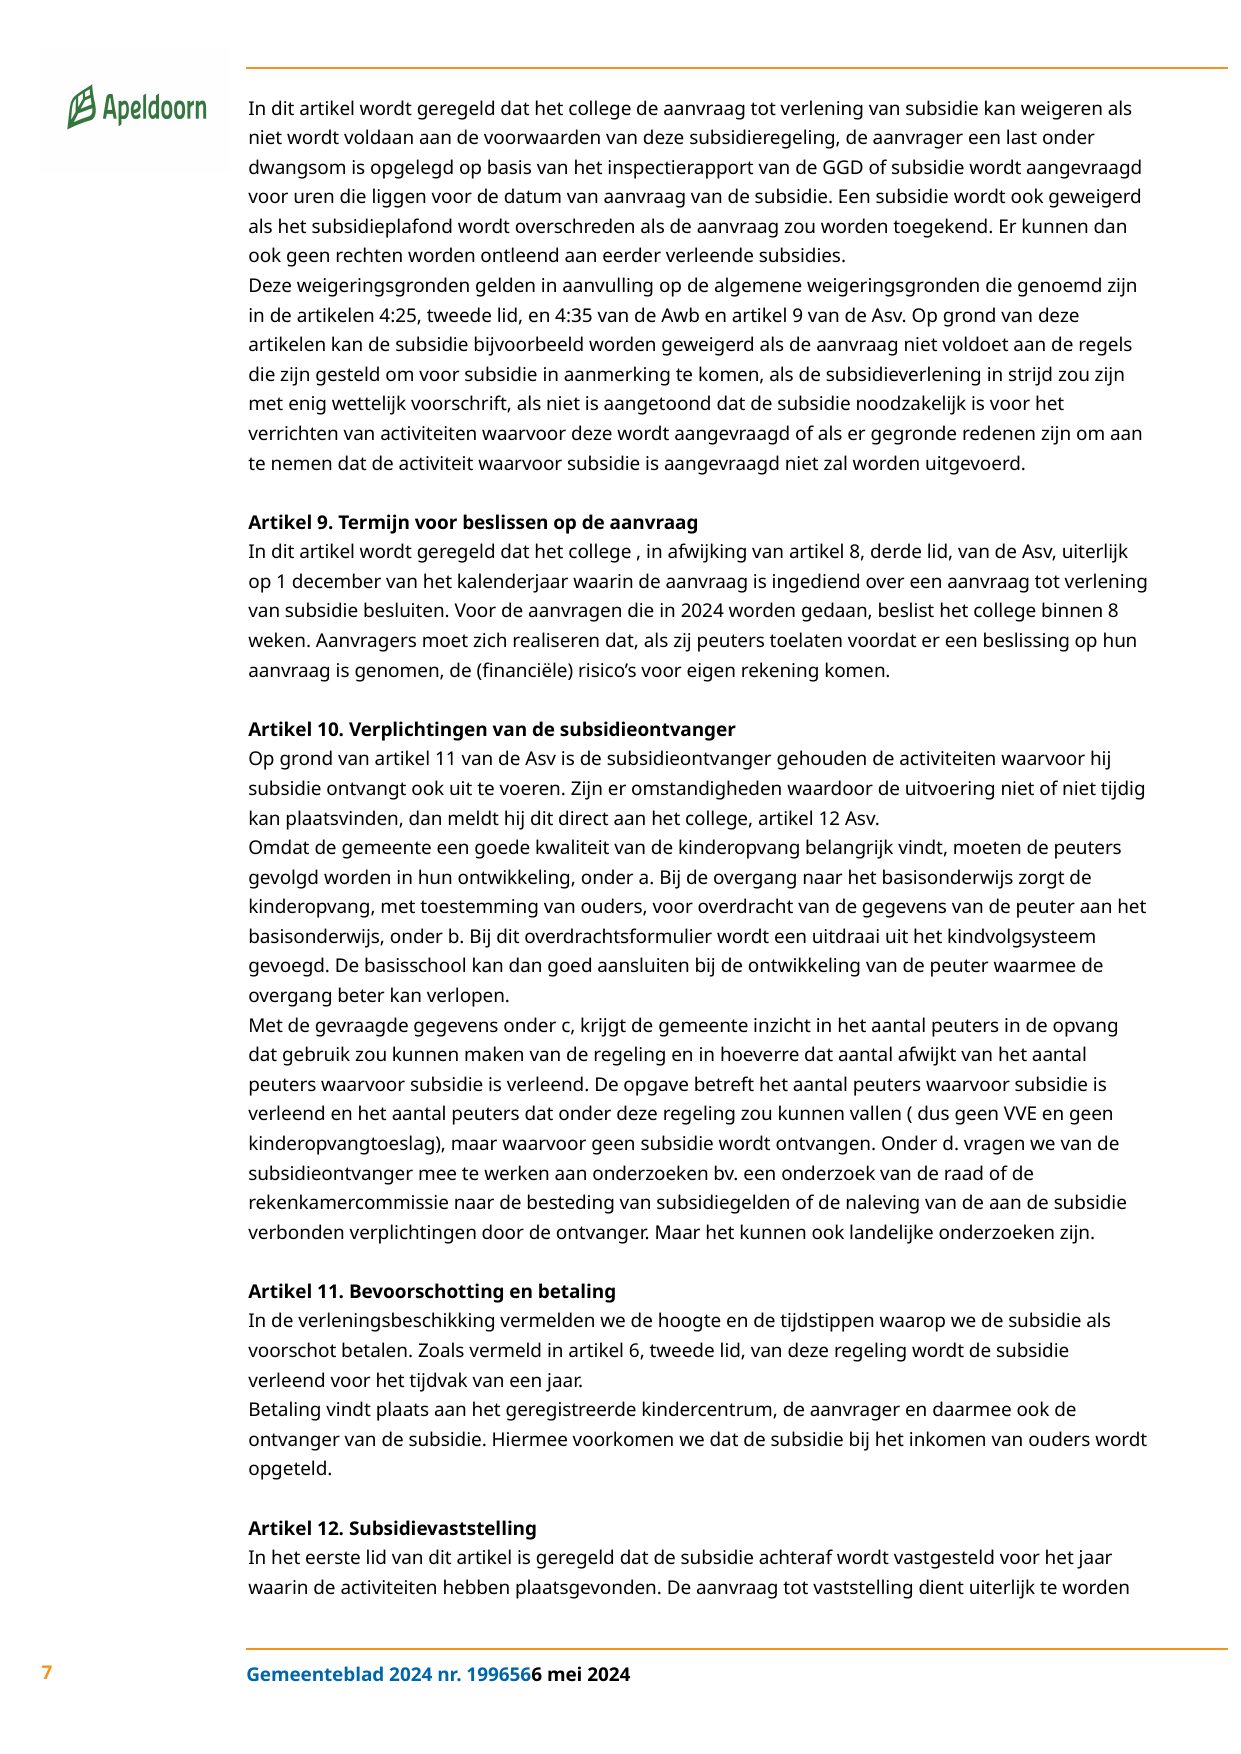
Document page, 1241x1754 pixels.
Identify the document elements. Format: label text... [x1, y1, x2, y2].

text Artikel 10. Verplichtingen van de subsidieontvanger [248, 716, 1152, 742]
text Artikel 9. Termijn voor beslissen op de aanvraag [248, 509, 1152, 535]
text In dit artikel wordt geregeld dat het college de aanvraag tot verlening van subsidie kan weigeren als niet wordt voldaan aan de voorwaarden van deze subsidieregeling, de aanvrager een last onder dwangsom is opgelegd op basis van het inspectierapport van de GGD of subsidie wordt aangevraagd voor uren die liggen voor de datum van aanvraag van de subsidie. Een subsidie wordt ook geweigerd als het subsidieplafond wordt overschreden als de aanvraag zou worden toegekend. Er kunnen dan ook geen rechten worden ontleend aan eerder verleende subsidies. [248, 95, 1152, 268]
text Deze weigeringsgronden gelden in aanvulling op de algemene weigeringsgronden die genoemd zijn in de artikelen 4:25, tweede lid, en 4:35 van de Awb en artikel 9 van de Asv. Op grond van deze artikelen kan de subsidie bijvoorbeeld worden geweigerd als de aanvraag niet voldoet aan de regels die zijn gesteld om voor subsidie in aanmerking te komen, als de subsidieverlening in strijd zou zijn met enig wettelijk voorschrift, als niet is aangetoond dat de subsidie noodzakelijk is voor het verrichten van activiteiten waarvoor deze wordt aangevraagd of als er gegronde redenen zijn om aan te nemen dat de activiteit waarvoor subsidie is aangevraagd niet zal worden uitgevoerd. [248, 272, 1152, 476]
text Betaling vindt plaats aan het geregistreerde kindercentrum, de aanvrager en daarmee ook de ontvanger van de subsidie. Hiermee voorkomen we dat de subsidie bij het inkomen van ouders wordt opgeteld. [248, 1396, 1152, 1481]
text In dit artikel wordt geregeld dat het college , in afwijking van artikel 8, derde lid, van de Asv, uiterlijk op 1 december van het kalenderjaar waarin de aanvraag is ingediend over een aanvraag tot verlening van subsidie besluiten. Voor de aanvragen die in 2024 worden gedaan, beslist het college binnen 8 weken. Aanvragers moet zich realiseren dat, als zij peuters toelaten voordat er een beslissing op hun aanvraag is genomen, de (financiële) risico’s voor eigen rekening komen. [248, 538, 1152, 683]
text In het eerste lid van dit artikel is geregeld dat de subsidie achteraf wordt vastgesteld voor het jaar waarin de activiteiten hebben plaatsgevonden. De aanvraag tot vaststelling dient uiterlijk te worden [248, 1544, 1152, 1600]
text Omdat de gemeente een goede kwaliteit van de kinderopvang belangrijk vindt, moeten de peuters gevolgd worden in hun ontwikkeling, onder a. Bij de overgang naar het basisonderwijs zorgt de kinderopvang, met toestemming van ouders, voor overdracht van de gegevens van de peuter aan het basisonderwijs, onder b. Bij dit overdrachtsformulier wordt een uitdraai uit het kindvolgsysteem gevoegd. De basisschool kan dan goed aansluiten bij de ontwikkeling van de peuter waarmee de overgang beter kan verlopen. [248, 834, 1152, 1008]
text Op grond van artikel 11 van de Asv is de subsidieontvanger gehouden de activiteiten waarvoor hij subsidie ontvangt ook uit te voeren. Zijn er omstandigheden waardoor de uitvoering niet of niet tijdig kan plaatsvinden, dan meldt hij dit direct aan het college, artikel 12 Asv. [248, 746, 1152, 831]
text Artikel 11. Bevoorschotting en betaling [248, 1278, 1152, 1304]
text Met de gevraagde gegevens onder c, krijgt de gemeente inzicht in het aantal peuters in de opvang dat gebruik zou kunnen maken van de regeling en in hoeverre dat aantal afwijkt van het aantal peuters waarvoor subsidie is verleend. De opgave betreft het aantal peuters waarvoor subsidie is verleend en het aantal peuters dat onder deze regeling zou kunnen vallen ( dus geen VVE en geen kinderopvangtoeslag), maar waarvoor geen subsidie wordt ontvangen. Onder d. vragen we van de subsidieontvanger mee te werken aan onderzoeken bv. een onderzoek van de raad of de rekenkamercommissie naar de besteding van subsidiegelden of de naleving van de aan de subsidie verbonden verplichtingen door de ontvanger. Maar het kunnen ook landelijke onderzoeken zijn. [248, 1012, 1152, 1245]
picture [41, 47, 231, 172]
text Artikel 12. Subsidievaststelling [248, 1515, 1152, 1541]
text In de verleningsbeschikking vermelden we de hoogte en de tijdstippen waarop we de subsidie als voorschot betalen. Zoals vermeld in artikel 6, tweede lid, van deze regeling wordt de subsidie verleend voor het tijdvak van een jaar. [248, 1308, 1152, 1393]
